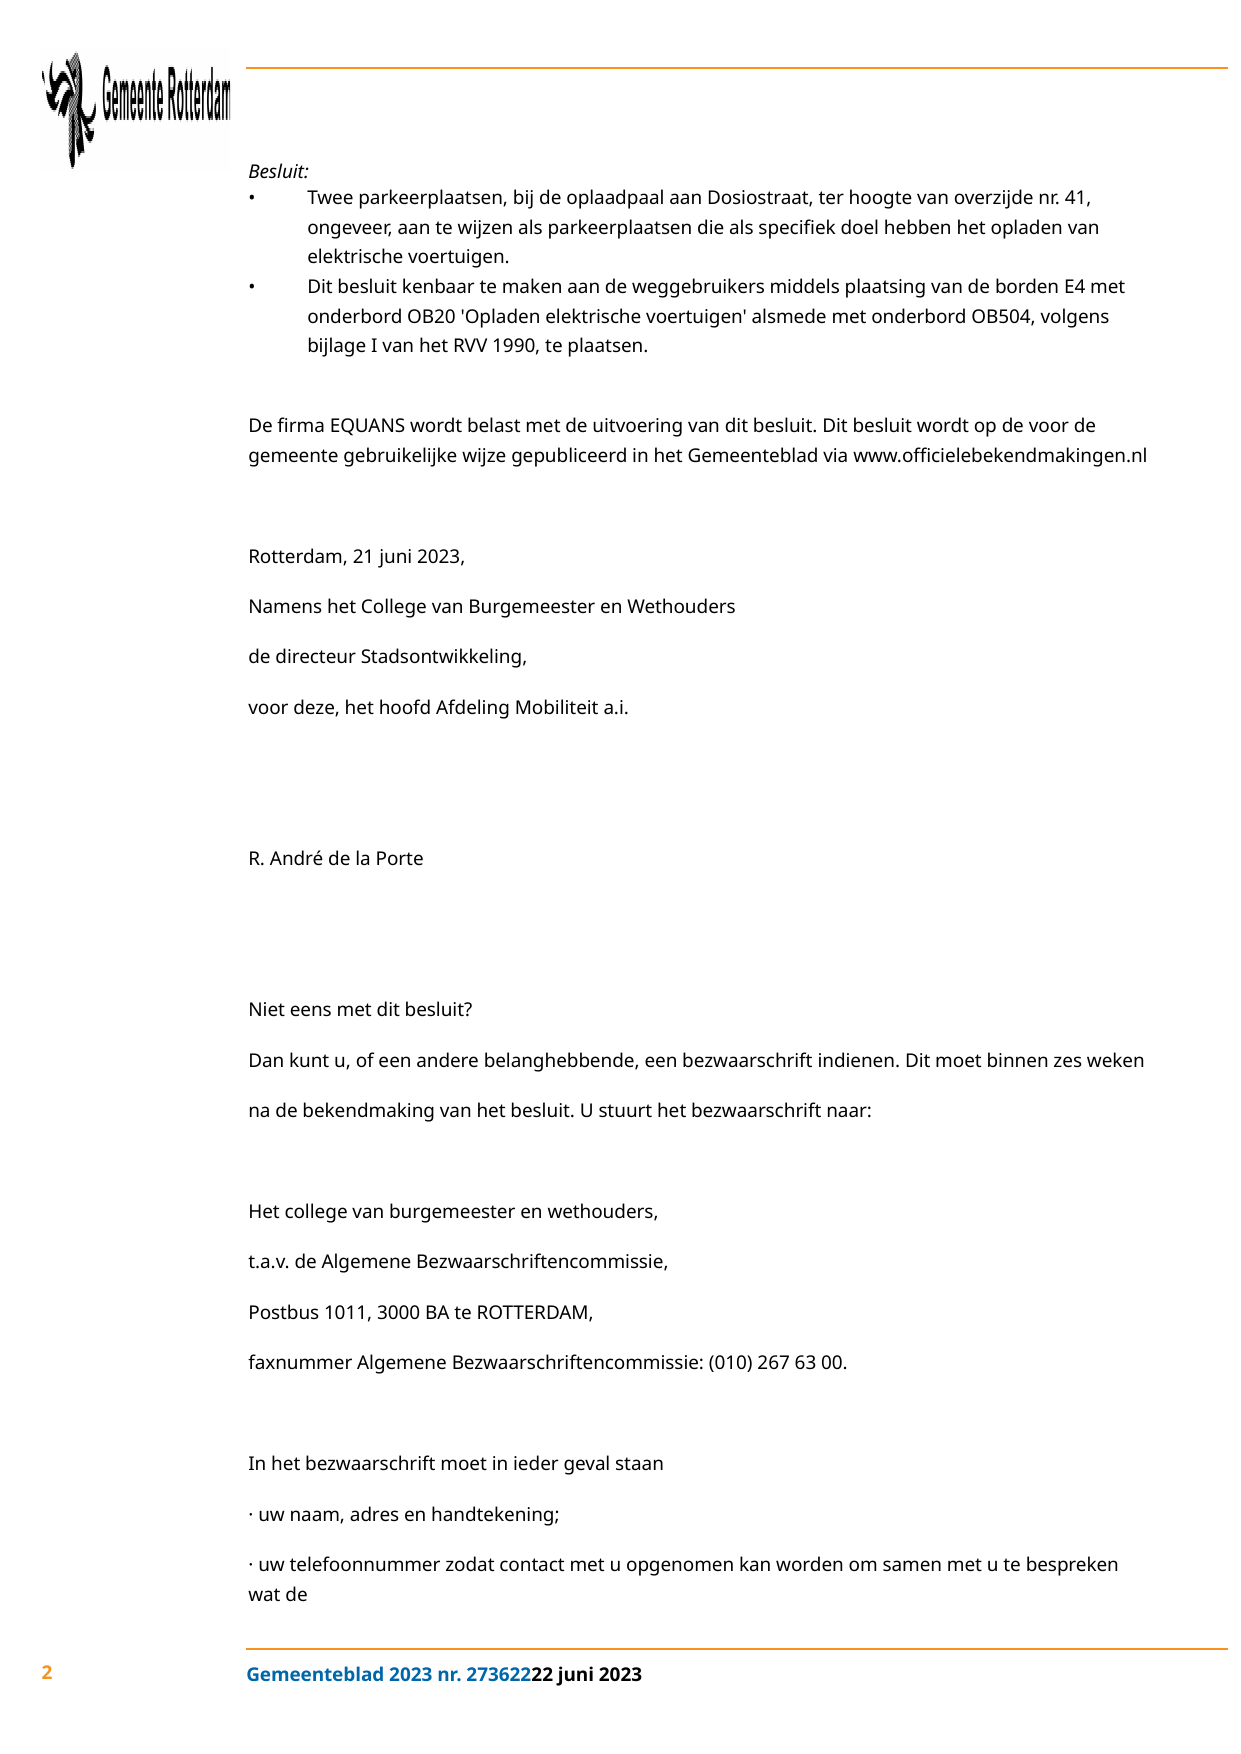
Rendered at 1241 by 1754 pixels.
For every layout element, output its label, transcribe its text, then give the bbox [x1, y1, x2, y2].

text Dan kunt u, of een andere belanghebbende, een bezwaarschrift indienen. Dit moet binnen zes weken [248, 1047, 1152, 1073]
list Twee parkeerplaatsen, bij de oplaadpaal aan Dosiostraat, ter hoogte van overzijde nr. 41, ongeveer, aan te wijzen als parkeerplaatsen die als specifiek doel hebben het opladen van elektrische voertuigen. [248, 184, 1152, 269]
text Besluit: [248, 159, 1152, 184]
text · uw telefoonnummer zodat contact met u opgenomen kan worden om samen met u te bespreken wat de [248, 1551, 1152, 1606]
text Namens het College van Burgemeester en Wethouders [248, 593, 1152, 619]
text voor deze, het hoofd Afdeling Mobiliteit a.i. [248, 694, 1152, 720]
list Dit besluit kenbaar te maken aan de weggebruikers middels plaatsing van de borden E4 met onderbord OB20 'Opladen elektrische voertuigen' alsmede met onderbord OB504, volgens bijlage I van het RVV 1990, te plaatsen. [248, 273, 1152, 358]
picture [41, 47, 231, 172]
text faxnummer Algemene Bezwaarschriftencommissie: (010) 267 63 00. [248, 1349, 1152, 1375]
text na de bekendmaking van het besluit. U stuurt het bezwaarschrift naar: [248, 1097, 1152, 1123]
text t.a.v. de Algemene Bezwaarschriftencommissie, [248, 1249, 1152, 1274]
text De firma EQUANS wordt belast met de uitvoering van dit besluit. Dit besluit wordt op de voor de gemeente gebruikelijke wijze gepubliceerd in het Gemeenteblad via www.officielebekendmakingen.nl [248, 412, 1152, 468]
text · uw naam, adres en handtekening; [248, 1501, 1152, 1526]
text Postbus 1011, 3000 BA te ROTTERDAM, [248, 1299, 1152, 1325]
text de directeur Stadsontwikkeling, [248, 644, 1152, 669]
text Rotterdam, 21 juni 2023, [248, 543, 1152, 568]
text Het college van burgemeester en wethouders, [248, 1198, 1152, 1224]
text R. André de la Porte [248, 845, 1152, 871]
text Niet eens met dit besluit? [248, 997, 1152, 1022]
text In het bezwaarschrift moet in ieder geval staan [248, 1450, 1152, 1476]
